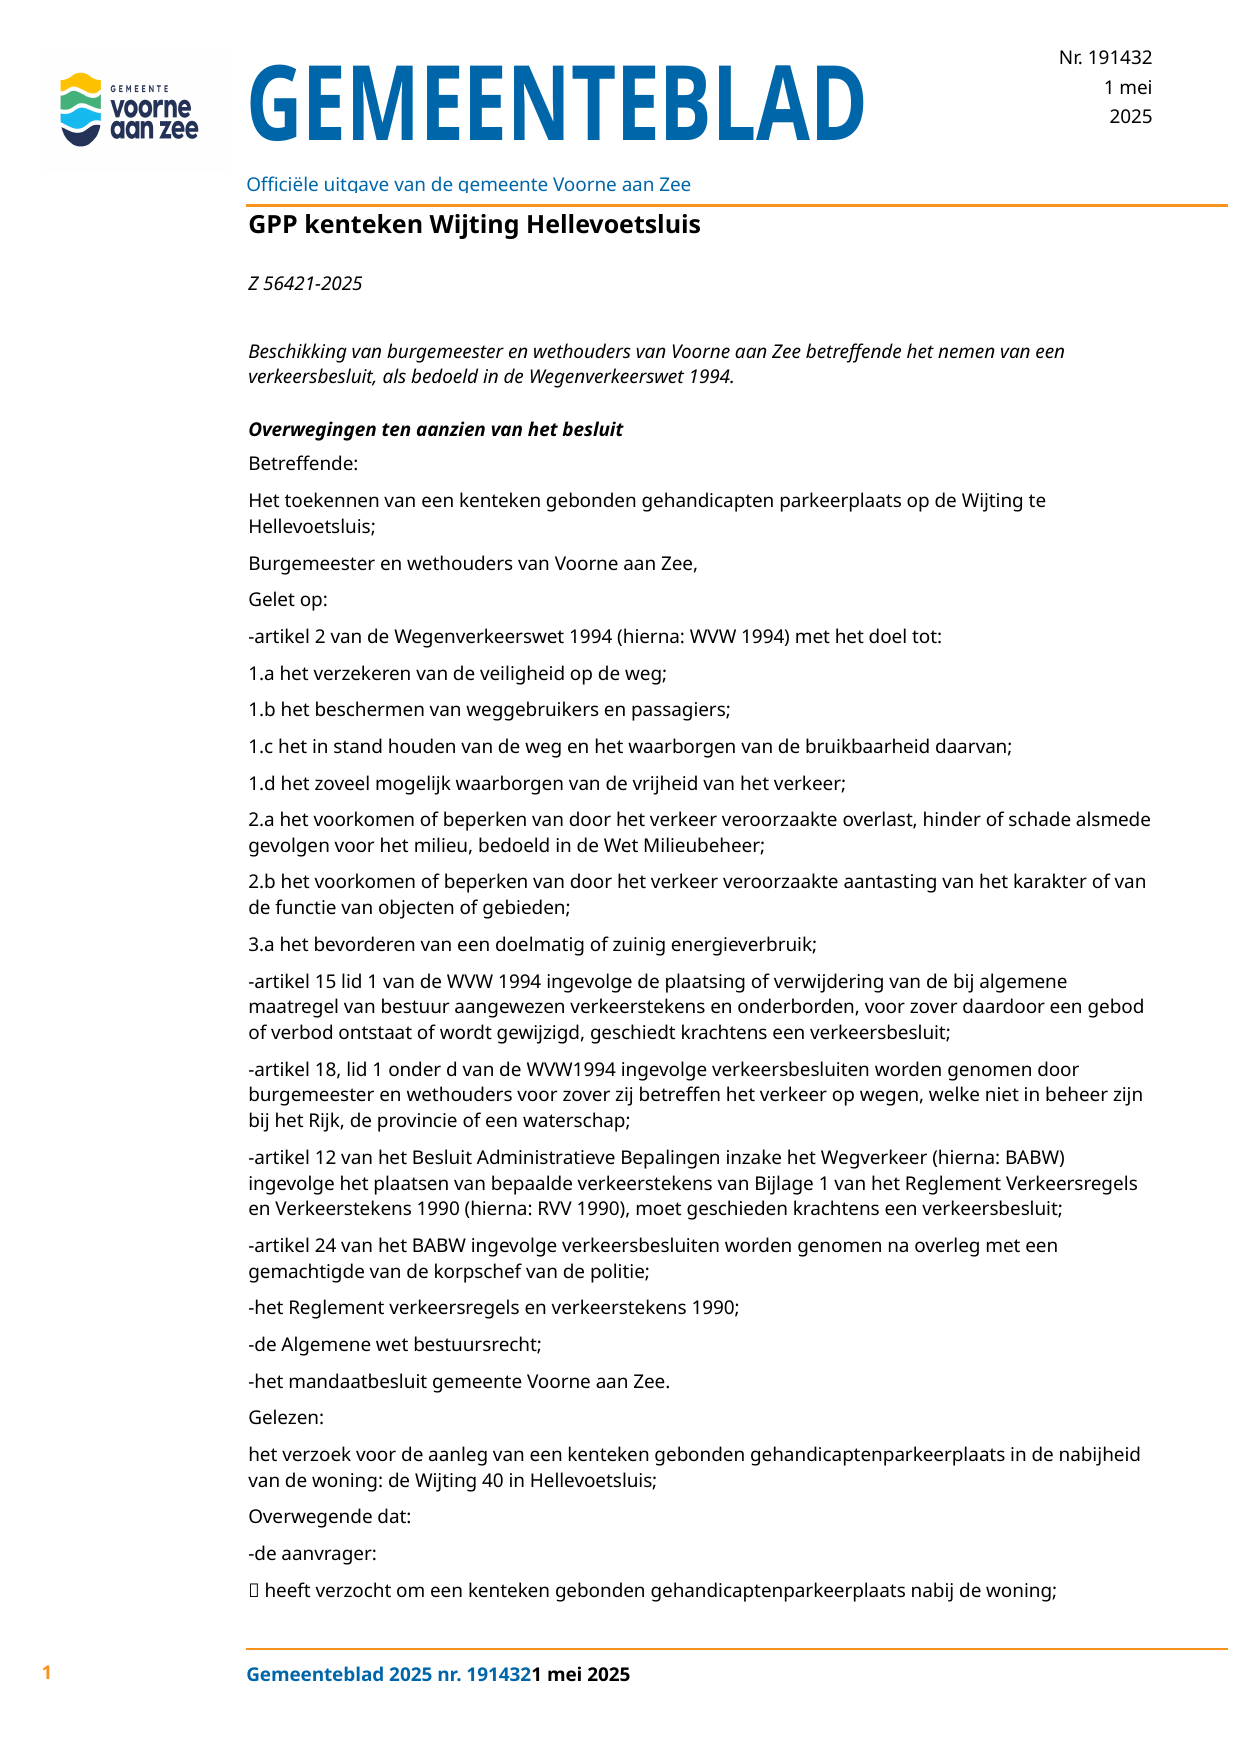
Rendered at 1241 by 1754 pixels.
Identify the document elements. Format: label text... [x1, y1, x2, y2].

text -de aanvrager: [248, 1540, 1152, 1566]
text Het toekennen van een kenteken gebonden gehandicapten parkeerplaats op de Wijting te Hellevoetsluis; [248, 487, 1152, 539]
text het verzoek voor de aanleg van een kenteken gebonden gehandicaptenparkeerplaats in de nabijheid van de woning: de Wijting 40 in Hellevoetsluis; [248, 1441, 1152, 1493]
text Burgemeester en wethouders van Voorne aan Zee, [248, 550, 1152, 575]
text 3.a het bevorderen van een doelmatig of zuinig energieverbruik; [248, 931, 1152, 957]
text Z 56421-2025 [248, 270, 1152, 296]
text -artikel 24 van het BABW ingevolge verkeersbesluiten worden genomen na overleg met een gemachtigde van de korpschef van de politie; [248, 1232, 1152, 1284]
text -de Algemene wet bestuursrecht; [248, 1331, 1152, 1357]
text 1.a het verzekeren van de veiligheid op de weg; [248, 660, 1152, 685]
text Gelezen: [248, 1404, 1152, 1430]
text Beschikking van burgemeester en wethouders van Voorne aan Zee betreffende het nemen van een verkeersbesluit, als bedoeld in de Wegenverkeerswet 1994. [248, 338, 1152, 389]
text 1.d het zoveel mogelijk waarborgen van de vrijheid van het verkeer; [248, 770, 1152, 795]
text Overwegingen ten aanzien van het besluit [248, 417, 1152, 442]
text 2.b het voorkomen of beperken van door het verkeer veroorzaakte aantasting van het karakter of van de functie van objecten of gebieden; [248, 869, 1152, 920]
text -artikel 18, lid 1 onder d van de WVW1994 ingevolge verkeersbesluiten worden genomen door burgemeester en wethouders voor zover zij betreffen het verkeer op wegen, welke niet in beheer zijn bij het Rijk, de provincie of een waterschap; [248, 1056, 1152, 1133]
text -het Reglement verkeersregels en verkeerstekens 1990; [248, 1294, 1152, 1320]
text -artikel 12 van het Besluit Administratieve Bepalingen inzake het Wegverkeer (hierna: BABW) ingevolge het plaatsen van bepaalde verkeerstekens van Bijlage 1 van het Reglement Verkeersregels en Verkeerstekens 1990 (hierna: RVV 1990), moet geschieden krachtens een verkeersbesluit; [248, 1144, 1152, 1221]
text  heeft verzocht om een kenteken gebonden gehandicaptenparkeerplaats nabij de woning; [248, 1577, 1152, 1603]
text Betreffende: [248, 451, 1152, 476]
text -het mandaatbesluit gemeente Voorne aan Zee. [248, 1368, 1152, 1394]
text 1.b het beschermen van weggebruikers en passagiers; [248, 696, 1152, 722]
text -artikel 2 van de Wegenverkeerswet 1994 (hierna: WVW 1994) met het doel tot: [248, 623, 1152, 649]
text 1.c het in stand houden van de weg en het waarborgen van de bruikbaarheid daarvan; [248, 733, 1152, 759]
text Overwegende dat: [248, 1504, 1152, 1529]
text GPP kenteken Wijting Hellevoetsluis [248, 207, 1152, 241]
text Gelet op: [248, 586, 1152, 612]
text -artikel 15 lid 1 van de WVW 1994 ingevolge de plaatsing of verwijdering van de bij algemene maatregel van bestuur aangewezen verkeerstekens en onderborden, voor zover daardoor een gebod of verbod ontstaat of wordt gewijzigd, geschiedt krachtens een verkeersbesluit; [248, 968, 1152, 1045]
text 2.a het voorkomen of beperken van door het verkeer veroorzaakte overlast, hinder of schade alsmede gevolgen voor het milieu, bedoeld in de Wet Milieubeheer; [248, 806, 1152, 858]
picture [41, 47, 231, 172]
